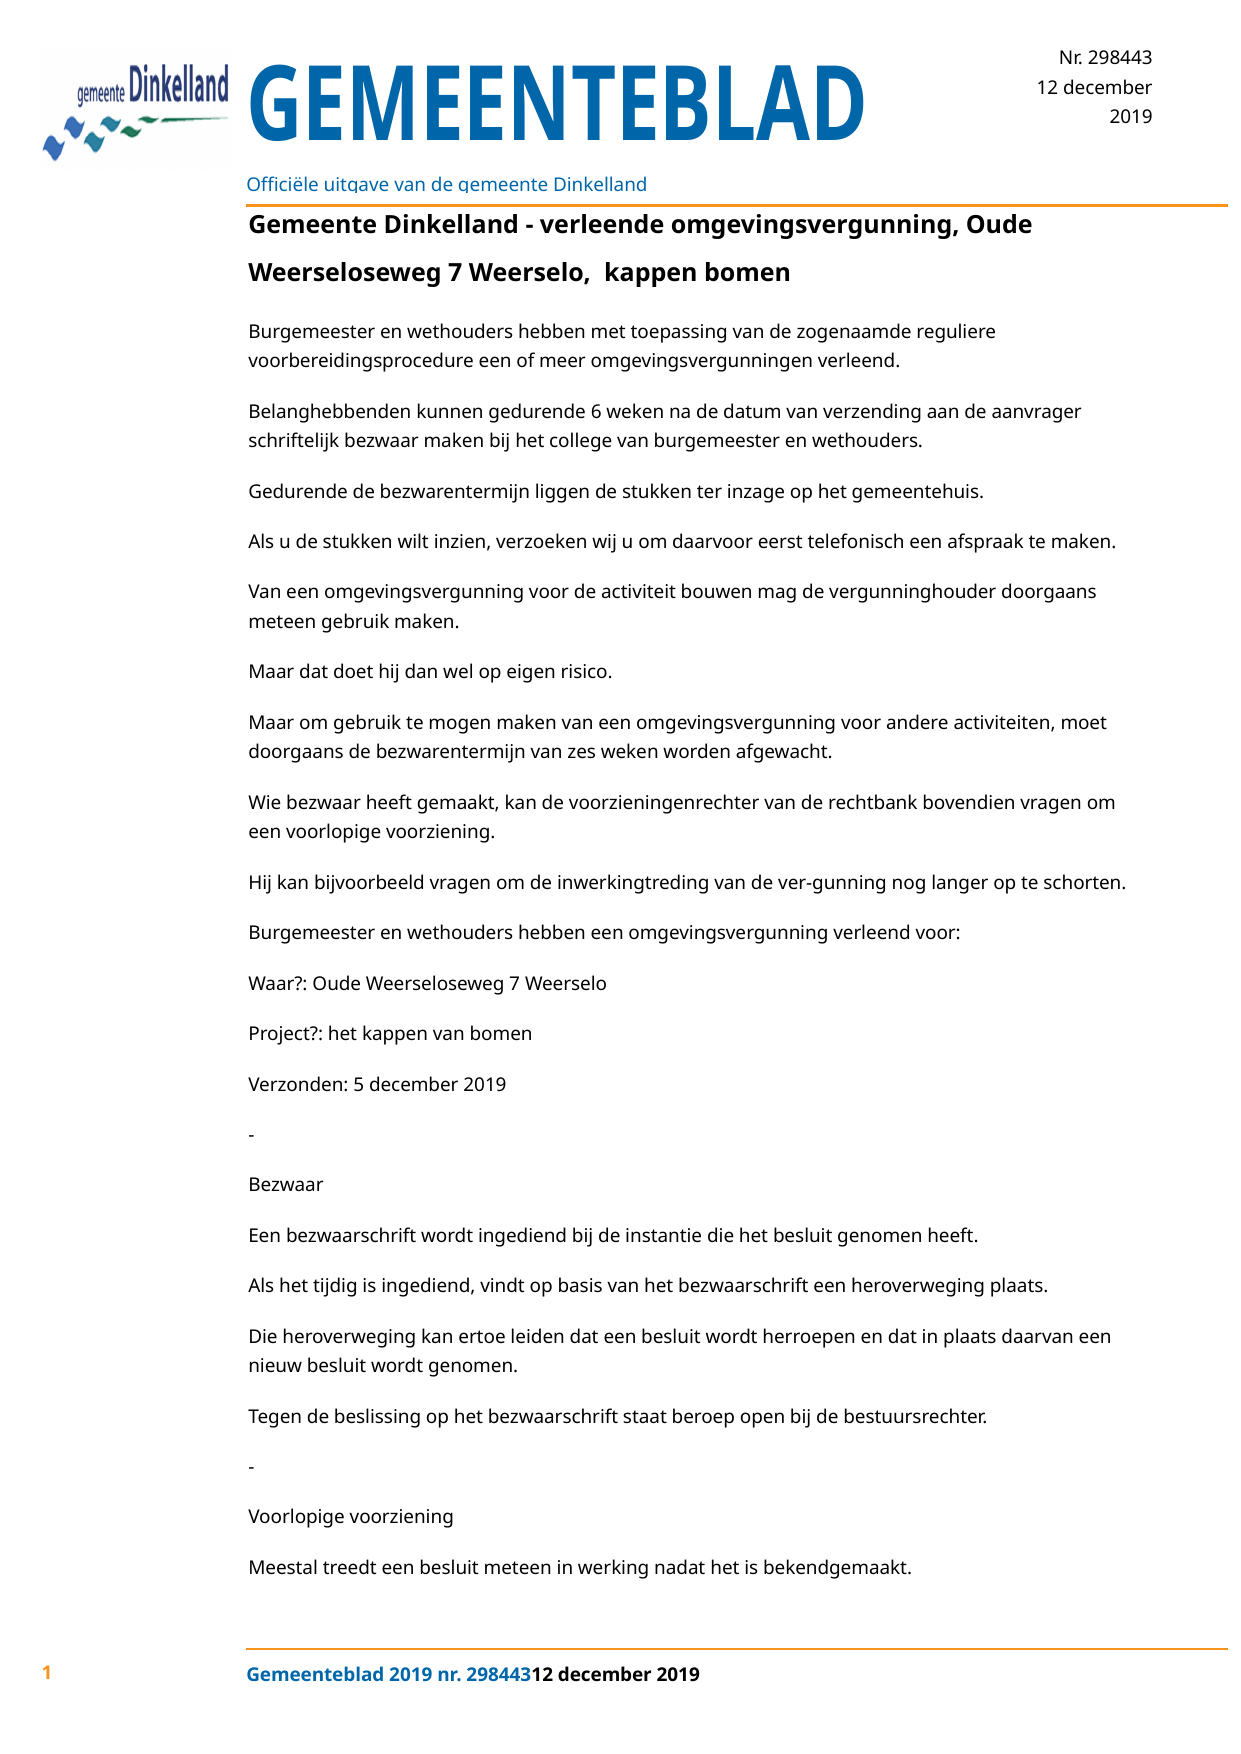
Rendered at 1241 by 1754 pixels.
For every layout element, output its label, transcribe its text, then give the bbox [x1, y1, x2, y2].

text - [248, 1121, 1152, 1147]
text Verzonden: 5 december 2019 [248, 1071, 1152, 1097]
text Burgemeester en wethouders hebben een omgevingsvergunning verleend voor: [248, 919, 1152, 945]
text Tegen de beslissing op het bezwaarschrift staat beroep open bij de bestuursrechter. [248, 1403, 1152, 1429]
picture [41, 47, 231, 172]
text Van een omgevingsvergunning voor de activiteit bouwen mag de vergunninghouder doorgaans meteen gebruik maken. [248, 579, 1152, 634]
text Meestal treedt een besluit meteen in werking nadat het is bekendgemaakt. [248, 1554, 1152, 1580]
text Project?: het kappen van bomen [248, 1020, 1152, 1046]
text Als het tijdig is ingediend, vindt op basis van het bezwaarschrift een heroverweging plaats. [248, 1272, 1152, 1298]
text Maar om gebruik te mogen maken van een omgevingsvergunning voor andere activiteiten, moet doorgaans de bezwarentermijn van zes weken worden afgewacht. [248, 709, 1152, 764]
text Wie bezwaar heeft gemaakt, kan de voorzieningenrechter van de rechtbank bovendien vragen om een voorlopige voorziening. [248, 789, 1152, 844]
text Als u de stukken wilt inzien, verzoeken wij u om daarvoor eerst telefonisch een afspraak te maken. [248, 528, 1152, 554]
text Een bezwaarschrift wordt ingediend bij de instantie die het besluit genomen heeft. [248, 1222, 1152, 1248]
text - [248, 1453, 1152, 1479]
text Waar?: Oude Weerseloseweg 7 Weerselo [248, 970, 1152, 996]
text Maar dat doet hij dan wel op eigen risico. [248, 659, 1152, 684]
text Bezwaar [248, 1172, 1152, 1197]
text Gedurende de bezwarentermijn liggen de stukken ter inzage op het gemeentehuis. [248, 478, 1152, 504]
text Voorlopige voorziening [248, 1504, 1152, 1529]
text Hij kan bijvoorbeeld vragen om de inwerkingtreding van de ver-gunning nog langer op te schorten. [248, 869, 1152, 895]
text Belanghebbenden kunnen gedurende 6 weken na de datum van verzending aan de aanvrager schriftelijk bezwaar maken bij het college van burgemeester en wethouders. [248, 398, 1152, 453]
text Burgemeester en wethouders hebben met toepassing van de zogenaamde reguliere voorbereidingsprocedure een of meer omgevingsvergunningen verleend. [248, 318, 1152, 373]
text Die heroverweging kan ertoe leiden dat een besluit wordt herroepen en dat in plaats daarvan een nieuw besluit wordt genomen. [248, 1323, 1152, 1378]
text Gemeente Dinkelland - verleende omgevingsvergunning, Oude Weerseloseweg 7 Weerselo, kappen bomen [248, 207, 1152, 288]
